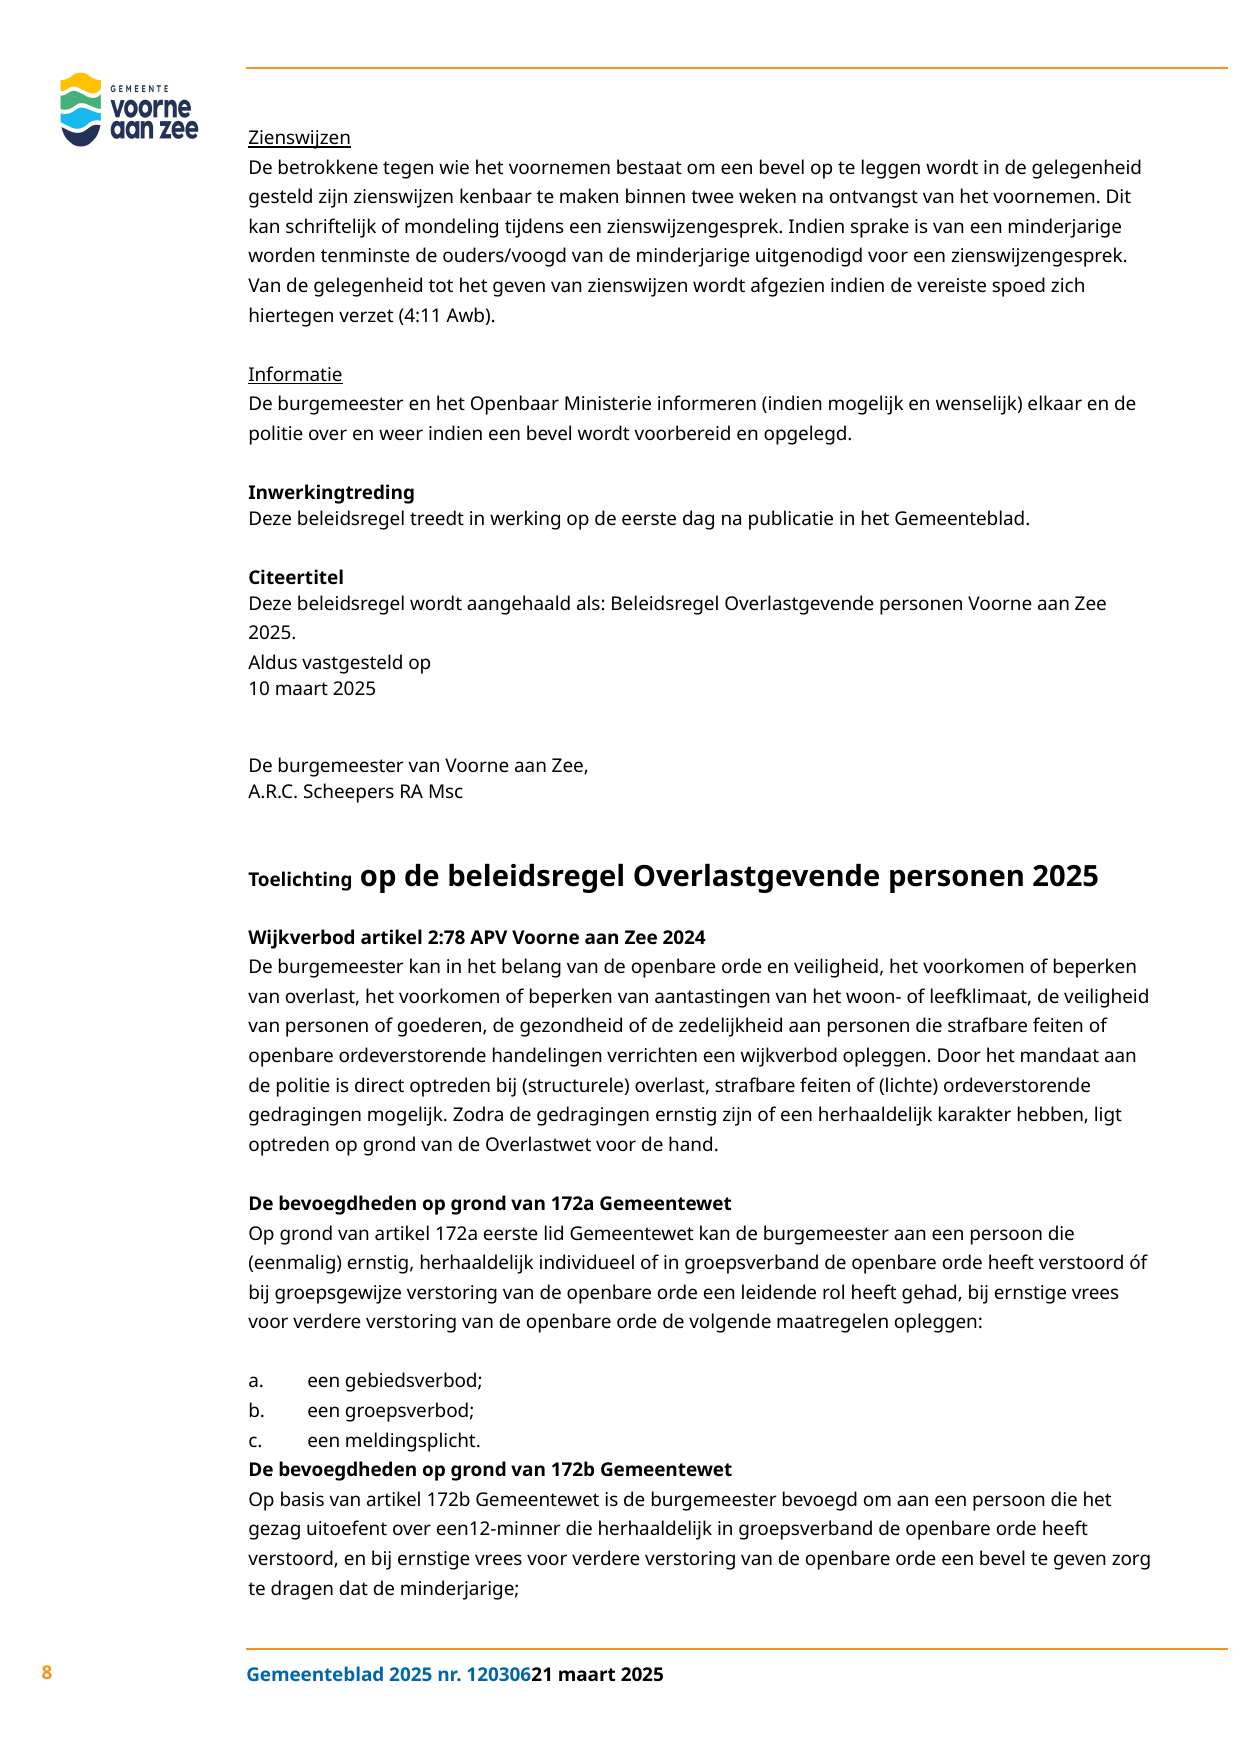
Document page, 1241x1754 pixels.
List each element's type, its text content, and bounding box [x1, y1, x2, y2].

text Zienswijzen [248, 124, 1152, 150]
list een groepsverbod; [248, 1397, 1152, 1423]
text De betrokkene tegen wie het voornemen bestaat om een bevel op te leggen wordt in de gelegenheid gesteld zijn zienswijzen kenbaar te maken binnen twee weken na ontvangst van het voornemen. Dit kan schriftelijk of mondeling tijdens een zienswijzengesprek. Indien sprake is van een minderjarige worden tenminste de ouders/voogd van de minderjarige uitgenodigd voor een zienswijzengesprek. Van de gelegenheid tot het geven van zienswijzen wordt afgezien indien de vereiste spoed zich hiertegen verzet (4:11 Awb). [248, 154, 1152, 328]
text De bevoegdheden op grond van 172a Gemeentewet [248, 1190, 1152, 1216]
text De bevoegdheden op grond van 172b Gemeentewet [248, 1456, 1152, 1482]
text Op grond van artikel 172a eerste lid Gemeentewet kan de burgemeester aan een persoon die (eenmalig) ernstig, herhaaldelijk individueel of in groepsverband de openbare orde heeft verstoord óf bij groepsgewijze verstoring van de openbare orde een leidende rol heeft gehad, bij ernstige vrees voor verdere verstoring van de openbare orde de volgende maatregelen opleggen: [248, 1220, 1152, 1334]
text Informatie [248, 361, 1152, 387]
text Inwerkingtreding [248, 479, 1152, 505]
text A.R.C. Scheepers RA Msc [248, 778, 1152, 803]
text Toelichting op de beleidsregel Overlastgevende personen 2025 [248, 855, 1152, 895]
text De burgemeester kan in het belang van de openbare orde en veiligheid, het voorkomen of beperken van overlast, het voorkomen of beperken van aantastingen van het woon- of leefklimaat, de veiligheid van personen of goederen, de gezondheid of de zedelijkheid aan personen die strafbare feiten of openbare ordeverstorende handelingen verrichten een wijkverbod opleggen. Door het mandaat aan de politie is direct optreden bij (structurele) overlast, strafbare feiten of (lichte) ordeverstorende gedragingen mogelijk. Zodra de gedragingen ernstig zijn of een herhaaldelijk karakter hebben, ligt optreden op grond van de Overlastwet voor de hand. [248, 953, 1152, 1157]
text Op basis van artikel 172b Gemeentewet is de burgemeester bevoegd om aan een persoon die het gezag uitoefent over een12-minner die herhaaldelijk in groepsverband de openbare orde heeft verstoord, en bij ernstige vrees voor verdere verstoring van de openbare orde een bevel te geven zorg te dragen dat de minderjarige; [248, 1486, 1152, 1600]
text Wijkverbod artikel 2:78 APV Voorne aan Zee 2024 [248, 924, 1152, 949]
text 10 maart 2025 [248, 675, 1152, 701]
text Deze beleidsregel treedt in werking op de eerste dag na publicatie in het Gemeenteblad. [248, 505, 1152, 531]
text De burgemeester en het Openbaar Ministerie informeren (indien mogelijk en wenselijk) elkaar en de politie over en weer indien een bevel wordt voorbereid en opgelegd. [248, 391, 1152, 446]
text Deze beleidsregel wordt aangehaald als: Beleidsregel Overlastgevende personen Voorne aan Zee 2025. [248, 590, 1152, 645]
list een meldingsplicht. [248, 1427, 1152, 1452]
text De burgemeester van Voorne aan Zee, [248, 752, 1152, 778]
text Citeertitel [248, 564, 1152, 590]
text Aldus vastgesteld op [248, 649, 1152, 675]
picture [41, 47, 231, 172]
list een gebiedsverbod; [248, 1368, 1152, 1393]
